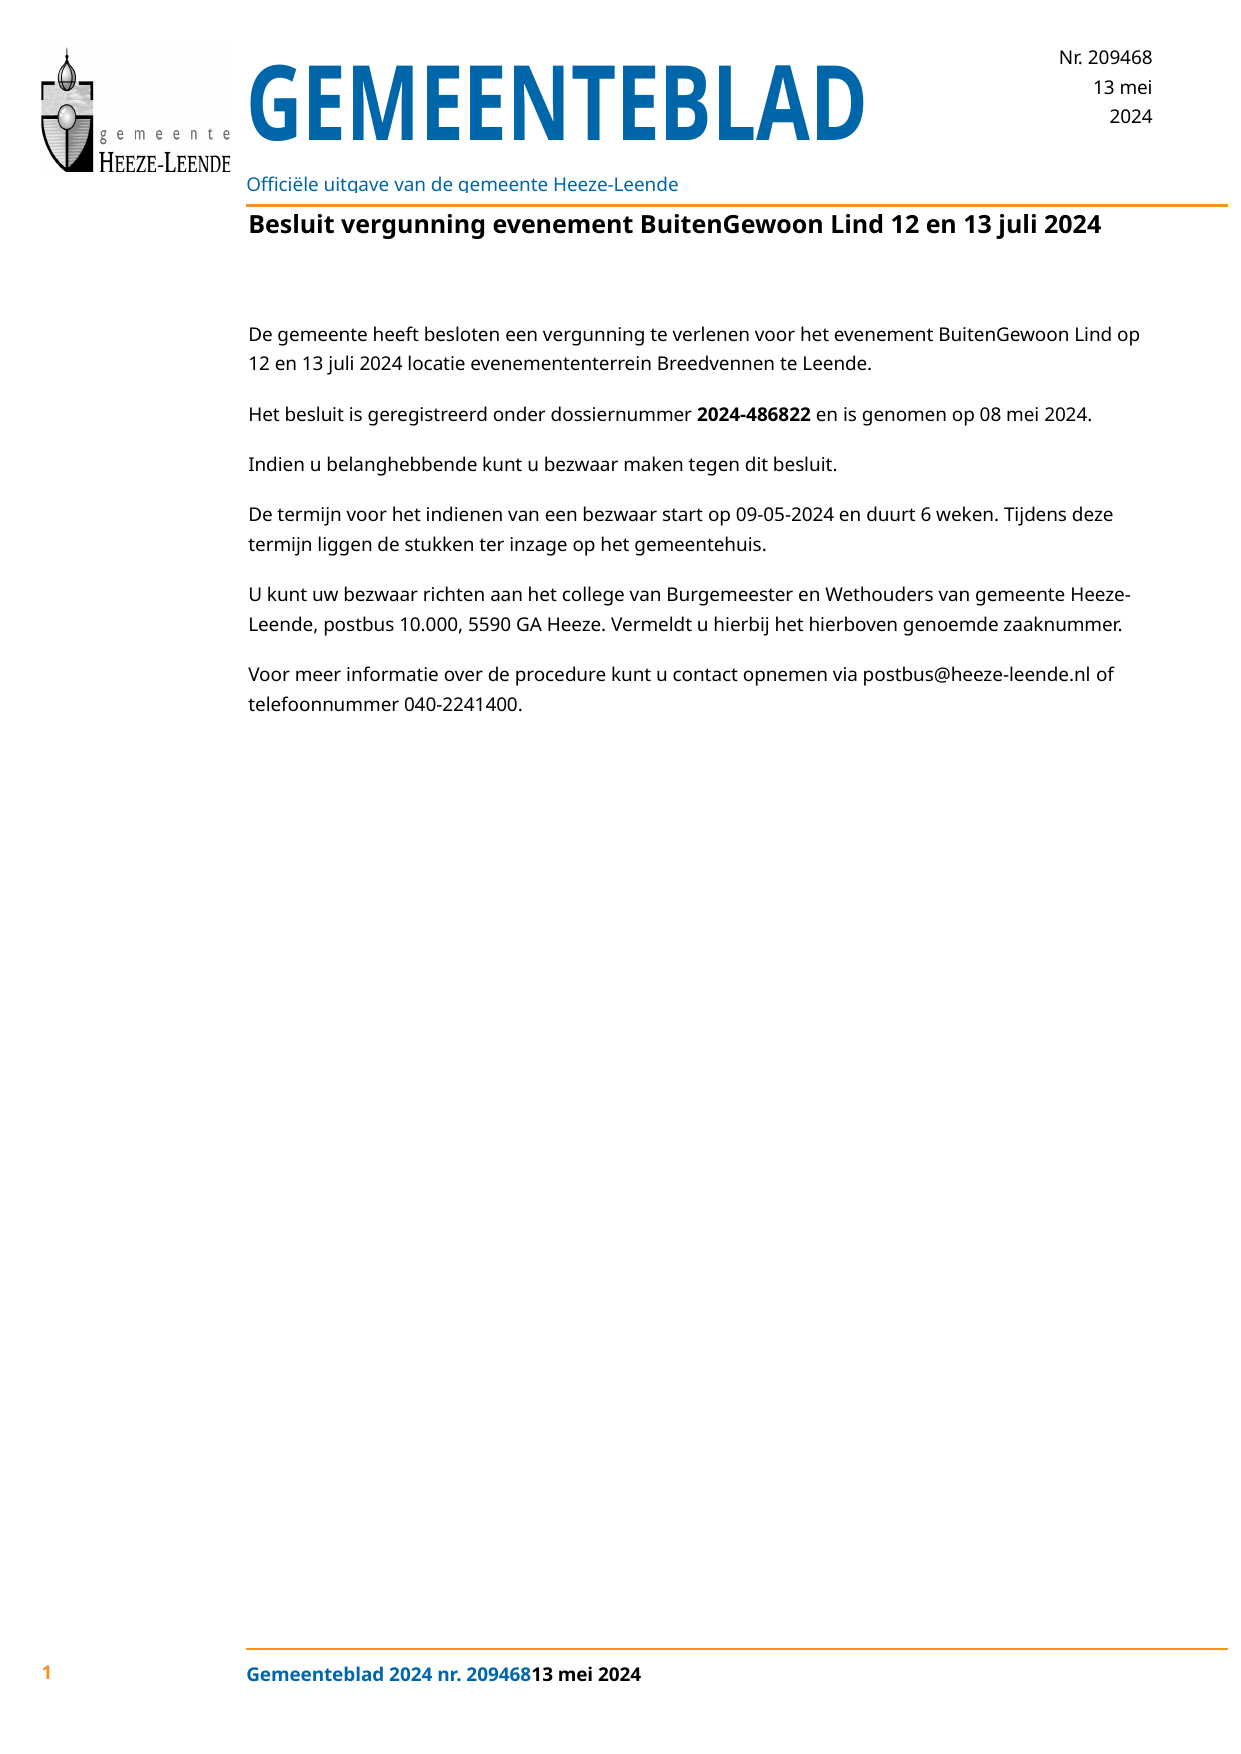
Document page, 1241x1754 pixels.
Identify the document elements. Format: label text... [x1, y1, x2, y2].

text Voor meer informatie over de procedure kunt u contact opnemen via postbus@heeze-leende.nl of telefoonnummer 040-2241400. [248, 662, 1152, 717]
text Besluit vergunning evenement BuitenGewoon Lind 12 en 13 juli 2024 [248, 207, 1152, 241]
text De termijn voor het indienen van een bezwaar start op 09-05-2024 en duurt 6 weken. Tijdens deze termijn liggen de stukken ter inzage op het gemeentehuis. [248, 502, 1152, 557]
text Het besluit is geregistreerd onder dossiernummer 2024-486822 en is genomen op 08 mei 2024. [248, 401, 1152, 426]
text U kunt uw bezwaar richten aan het college van Burgemeester en Wethouders van gemeente Heeze-Leende, postbus 10.000, 5590 GA Heeze. Vermeldt u hierbij het hierboven genoemde zaaknummer. [248, 582, 1152, 637]
text De gemeente heeft besloten een vergunning te verlenen voor het evenement BuitenGewoon Lind op 12 en 13 juli 2024 locatie evenemententerrein Breedvennen te Leende. [248, 321, 1152, 376]
text Indien u belanghebbende kunt u bezwaar maken tegen dit besluit. [248, 451, 1152, 477]
picture [41, 47, 231, 172]
